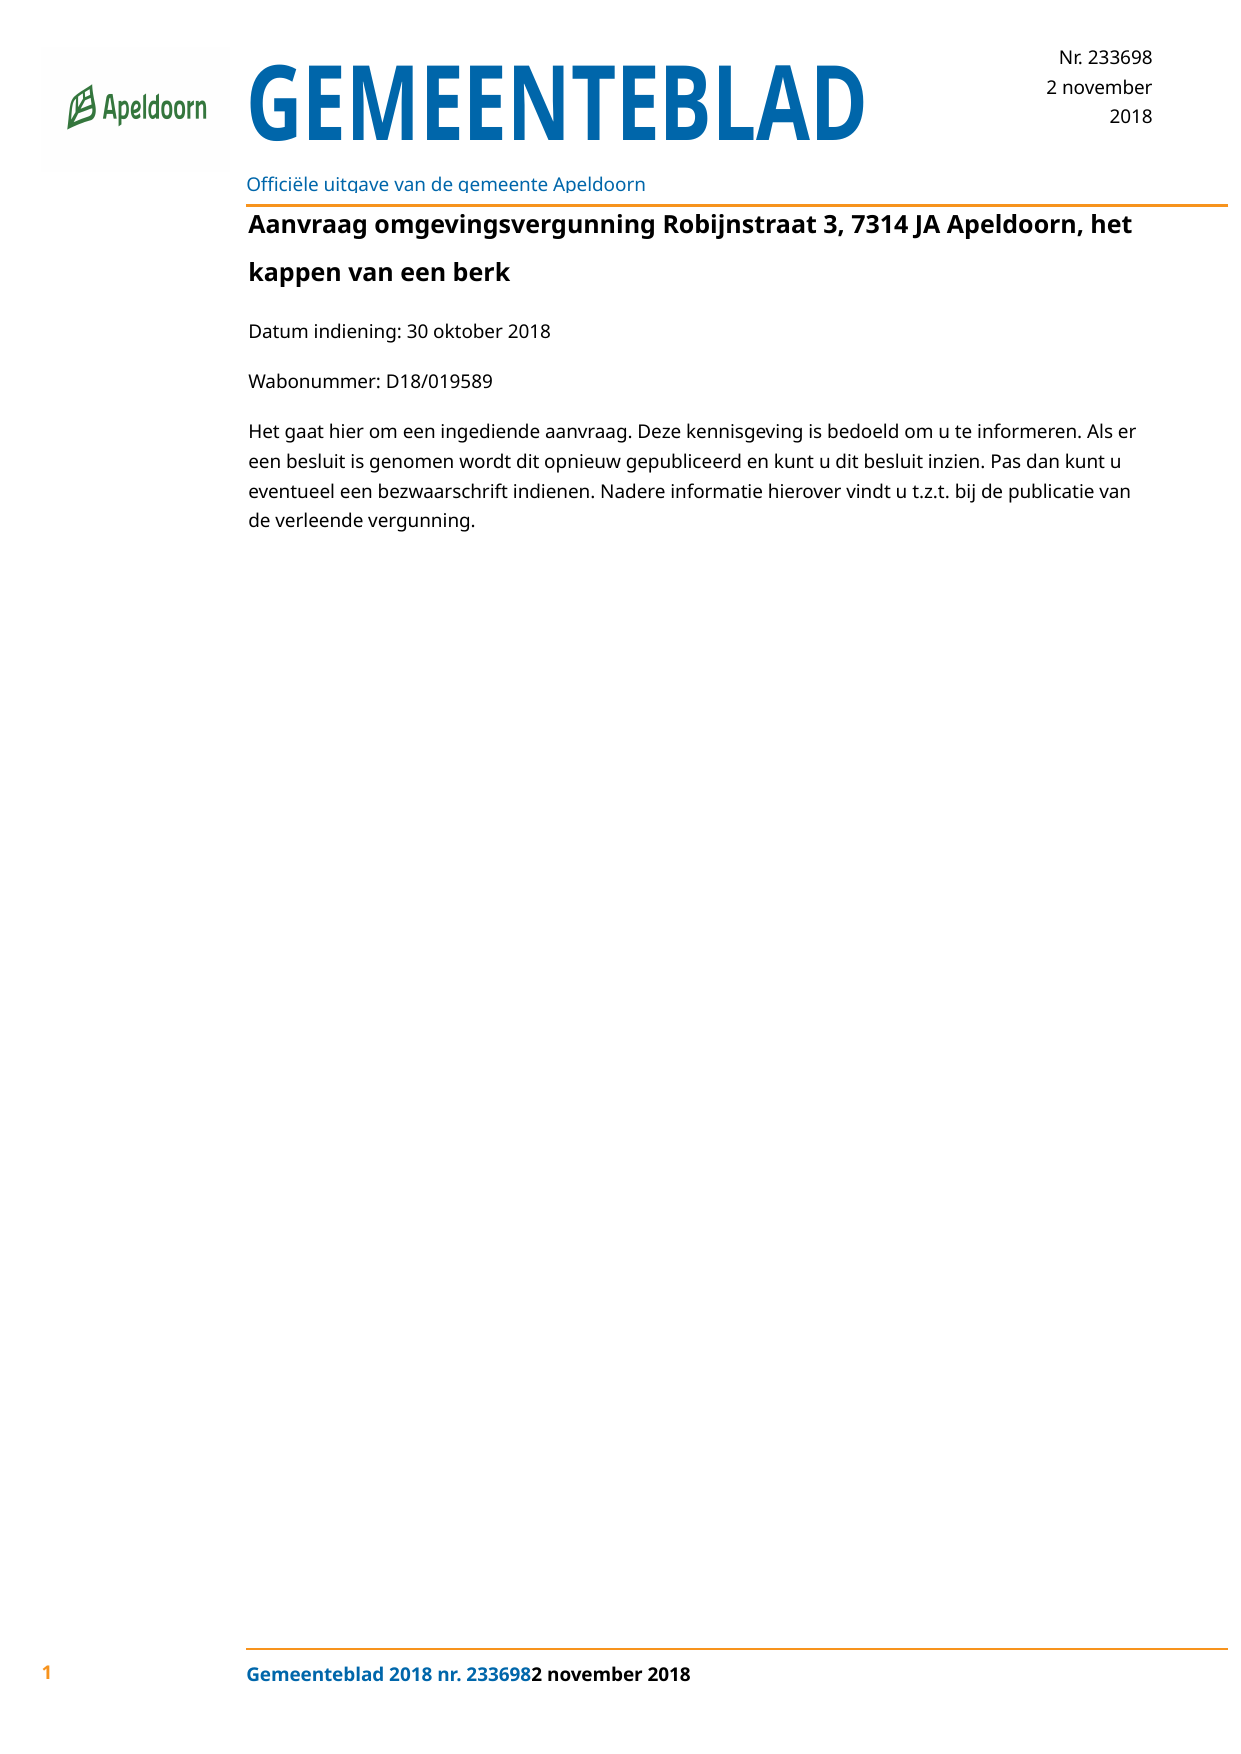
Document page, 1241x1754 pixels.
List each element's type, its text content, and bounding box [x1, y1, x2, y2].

text Aanvraag omgevingsvergunning Robijnstraat 3, 7314 JA Apeldoorn, het kappen van een berk [248, 207, 1152, 288]
picture [41, 47, 231, 172]
text Wabonummer: D18/019589 [248, 368, 1152, 394]
text Het gaat hier om een ingediende aanvraag. Deze kennisgeving is bedoeld om u te informeren. Als er een besluit is genomen wordt dit opnieuw gepubliceerd en kunt u dit besluit inzien. Pas dan kunt u eventueel een bezwaarschrift indienen. Nadere informatie hierover vindt u t.z.t. bij de publicatie van de verleende vergunning. [248, 419, 1152, 533]
text Datum indiening: 30 oktober 2018 [248, 318, 1152, 344]
